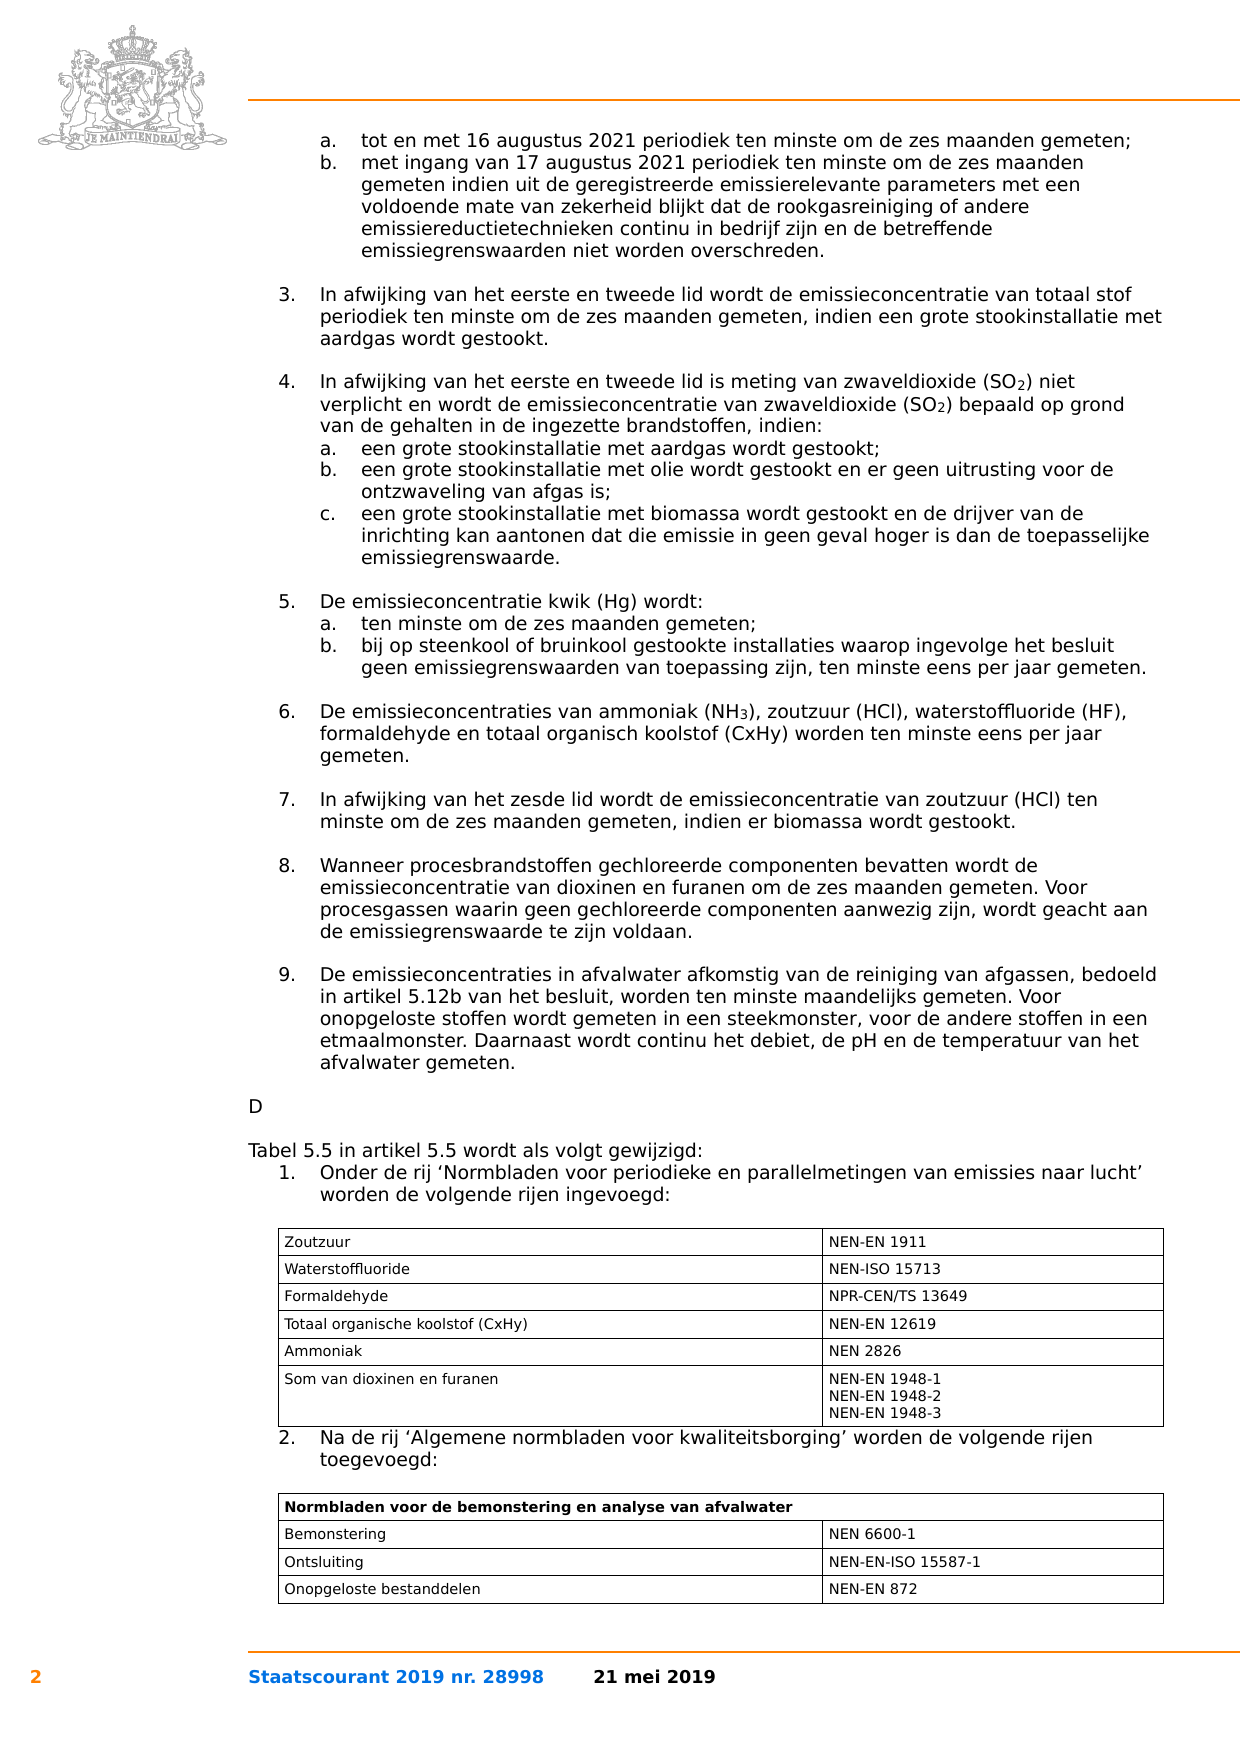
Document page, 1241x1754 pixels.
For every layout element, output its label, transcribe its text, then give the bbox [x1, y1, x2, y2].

text 6. De emissieconcentraties van ammoniak (NH3), zoutzuur (HCl), waterstoffluoride (HF), formaldehyde en totaal organisch koolstof (CxHy) worden ten minste eens per jaar gemeten. [278, 701, 1163, 767]
table_cell NPR-CEN/TS 13649 [823, 1284, 1163, 1310]
table_cell Bemonstering [279, 1521, 822, 1548]
table_cell NEN-ISO 15713 [823, 1256, 1163, 1283]
table_cell Onopgeloste bestanddelen [279, 1576, 822, 1603]
table_cell Ammoniak [279, 1339, 822, 1365]
table_cell NEN-EN 872 [823, 1576, 1163, 1603]
table_cell NEN 6600-1 [823, 1521, 1163, 1548]
table_cell Som van dioxinen en furanen [279, 1366, 822, 1426]
table_cell Waterstoffluoride [279, 1256, 822, 1283]
table_cell Ontsluiting [279, 1549, 822, 1575]
text 3. In afwijking van het eerste en tweede lid wordt de emissieconcentratie van totaal stof periodiek ten minste om de zes maanden gemeten, indien een grote stookinstallatie met aardgas wordt gestookt. [278, 284, 1163, 349]
table_cell NEN-EN 12619 [823, 1311, 1163, 1337]
table_cell NEN 2826 [823, 1339, 1163, 1365]
text b. bij op steenkool of bruinkool gestookte installaties waarop ingevolge het besluit geen emissiegrenswaarden van toepassing zijn, ten minste eens per jaar gemeten. [319, 635, 1163, 679]
table_cell Formaldehyde [279, 1284, 822, 1310]
text D [248, 1096, 1163, 1118]
text a. een grote stookinstallatie met aardgas wordt gestookt; [319, 437, 1163, 459]
text 2. Na de rij ‘Algemene normbladen voor kwaliteitsborging’ worden de volgende rijen toegevoegd: [278, 1427, 1163, 1471]
text 7. In afwijking van het zesde lid wordt de emissieconcentratie van zoutzuur (HCl) ten minste om de zes maanden gemeten, indien er biomassa wordt gestookt. [278, 789, 1163, 833]
text a. tot en met 16 augustus 2021 periodiek ten minste om de zes maanden gemeten; [319, 130, 1163, 152]
text 4. In afwijking van het eerste en tweede lid is meting van zwaveldioxide (SO2) niet verplicht en wordt de emissieconcentratie van zwaveldioxide (SO2) bepaald op grond van de gehalten in de ingezette brandstoffen, indien: [278, 371, 1163, 437]
picture [38, 25, 227, 150]
text b. met ingang van 17 augustus 2021 periodiek ten minste om de zes maanden gemeten indien uit de geregistreerde emissierelevante parameters met een voldoende mate van zekerheid blijkt dat de rookgasreiniging of andere emissiereductietechnieken continu in bedrijf zijn en de betreffende emissiegrenswaarden niet worden overschreden. [319, 152, 1163, 262]
text c. een grote stookinstallatie met biomassa wordt gestookt en de drijver van de inrichting kan aantonen dat die emissie in geen geval hoger is dan de toepasselijke emissiegrenswaarde. [319, 503, 1163, 569]
table_header NEN-EN 1911 [823, 1229, 1163, 1255]
table_header Normbladen voor de bemonstering en analyse van afvalwater [279, 1494, 1163, 1520]
text 9. De emissieconcentraties in afvalwater afkomstig van de reiniging van afgassen, bedoeld in artikel 5.12b van het besluit, worden ten minste maandelijks gemeten. Voor onopgeloste stoffen wordt gemeten in een steekmonster, voor de andere stoffen in een etmaalmonster. Daarnaast wordt continu het debiet, de pH en de temperatuur van het afvalwater gemeten. [278, 964, 1163, 1074]
text 5. De emissieconcentratie kwik (Hg) wordt: [278, 591, 1163, 613]
table_cell Totaal organische koolstof (CxHy) [279, 1311, 822, 1337]
text a. ten minste om de zes maanden gemeten; [319, 613, 1163, 635]
table_header Zoutzuur [279, 1229, 822, 1255]
text 8. Wanneer procesbrandstoffen gechloreerde componenten bevatten wordt de emissieconcentratie van dioxinen en furanen om de zes maanden gemeten. Voor procesgassen waarin geen gechloreerde componenten aanwezig zijn, wordt geacht aan de emissiegrenswaarde te zijn voldaan. [278, 854, 1163, 942]
text 1. Onder de rij ‘Normbladen voor periodieke en parallelmetingen van emissies naar lucht’ worden de volgende rijen ingevoegd: [278, 1162, 1163, 1206]
text Tabel 5.5 in artikel 5.5 wordt als volgt gewijzigd: [248, 1140, 1163, 1162]
table_cell NEN-EN-ISO 15587-1 [823, 1549, 1163, 1575]
text b. een grote stookinstallatie met olie wordt gestookt en er geen uitrusting voor de ontzwaveling van afgas is; [319, 459, 1163, 503]
table_cell NEN-EN 1948-1 NEN-EN 1948-2 NEN-EN 1948-3 [823, 1366, 1163, 1426]
